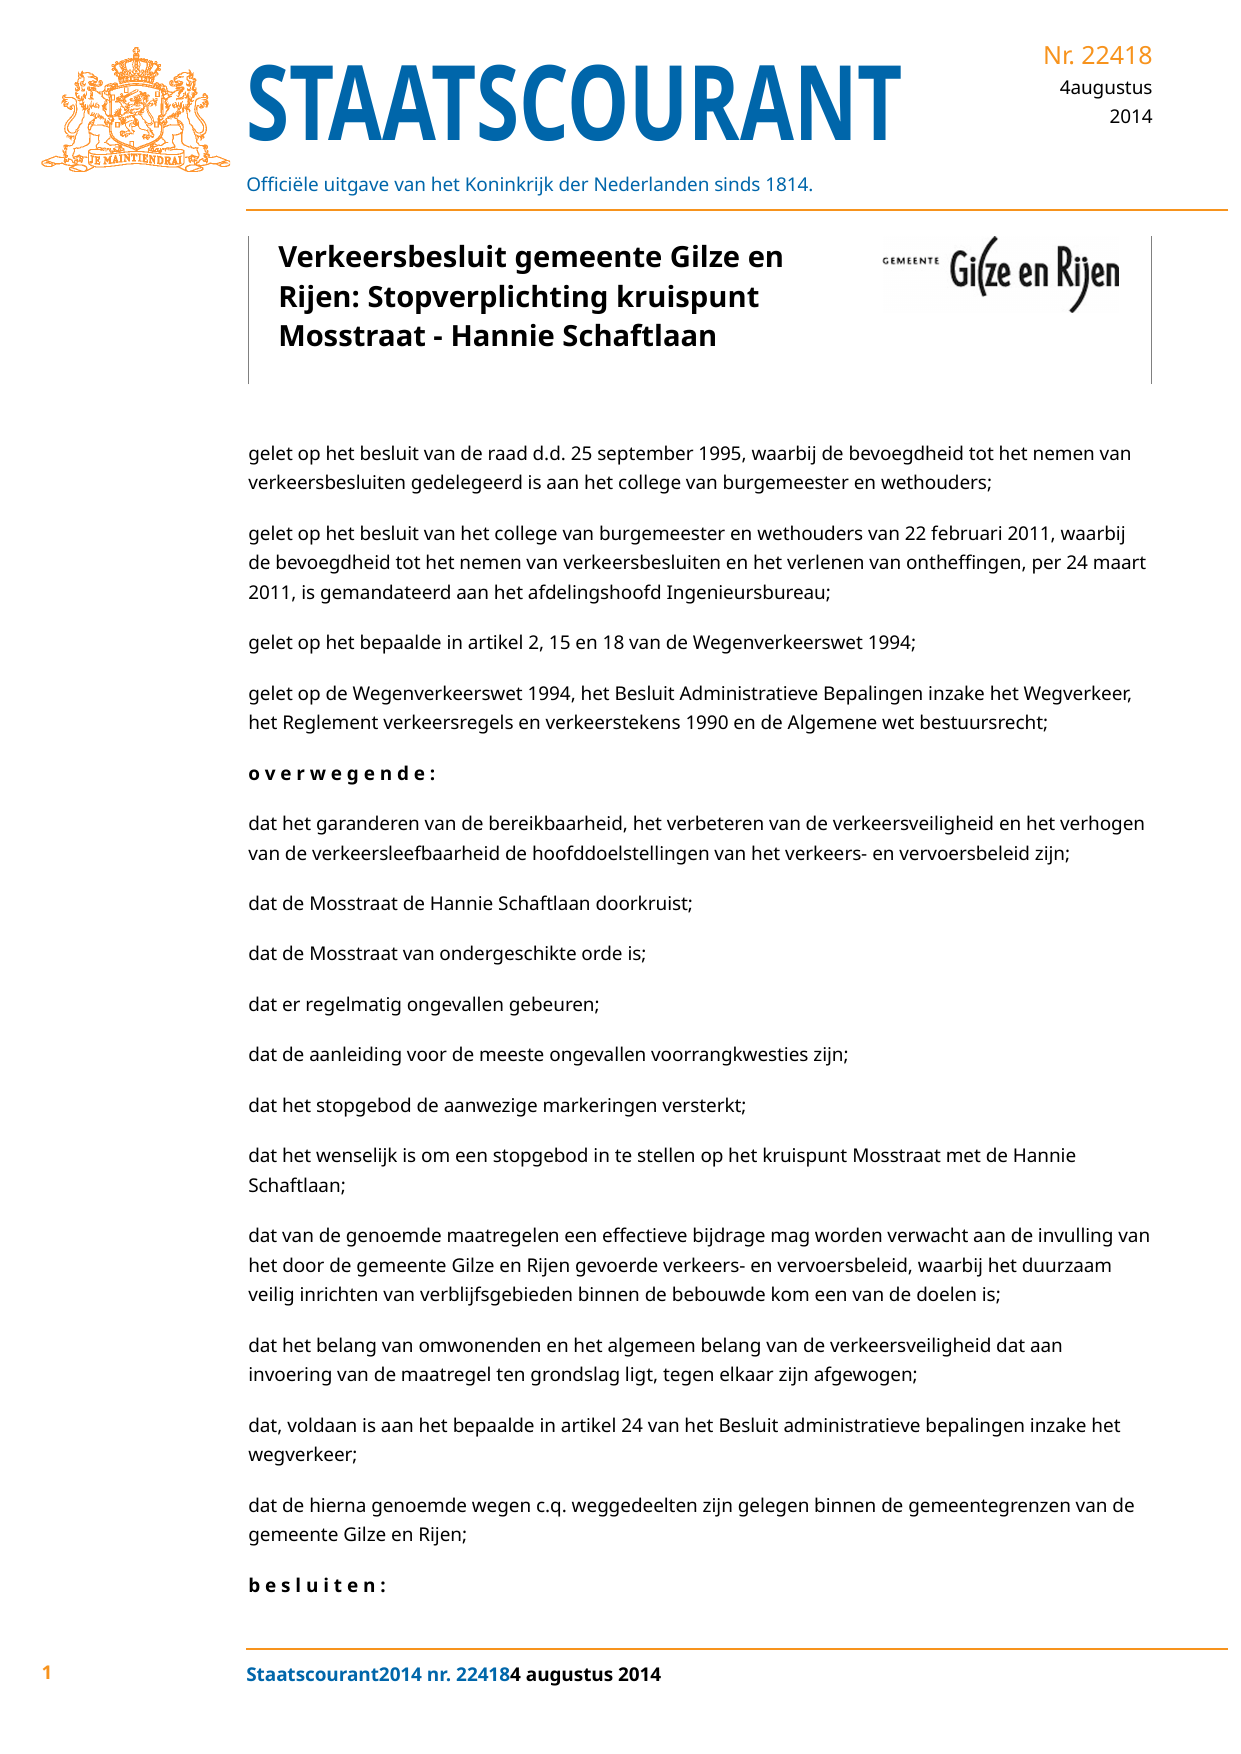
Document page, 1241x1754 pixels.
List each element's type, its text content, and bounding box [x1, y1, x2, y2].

table_header [850, 236, 1151, 384]
picture [41, 47, 231, 172]
text dat het belang van omwonenden en het algemeen belang van de verkeersveiligheid dat aan invoering van de maatregel ten grondslag ligt, tegen elkaar zijn afgewogen; [248, 1332, 1152, 1387]
text dat er regelmatig ongevallen gebeuren; [248, 991, 1152, 1017]
text dat de aanleiding voor de meeste ongevallen voorrangkwesties zijn; [248, 1041, 1152, 1067]
text dat, voldaan is aan het bepaalde in artikel 24 van het Besluit administratieve bepalingen inzake het wegverkeer; [248, 1412, 1152, 1467]
text dat de Mosstraat van ondergeschikte orde is; [248, 941, 1152, 966]
text gelet op de Wegenverkeerswet 1994, het Besluit Administratieve Bepalingen inzake het Wegverkeer, het Reglement verkeersregels en verkeerstekens 1990 en de Algemene wet bestuursrecht; [248, 680, 1152, 735]
table_header Verkeersbesluit gemeente Gilze en Rijen: Stopverplichting kruispunt Mosstraat - Hannie Schaftlaan [249, 236, 850, 384]
text gelet op het besluit van de raad d.d. 25 september 1995, waarbij de bevoegdheid tot het nemen van verkeersbesluiten gedelegeerd is aan het college van burgemeester en wethouders; [248, 440, 1152, 495]
text dat van de genoemde maatregelen een effectieve bijdrage mag worden verwacht aan de invulling van het door de gemeente Gilze en Rijen gevoerde verkeers- en vervoersbeleid, waarbij het duurzaam veilig inrichten van verblijfsgebieden binnen de bebouwde kom een van de doelen is; [248, 1222, 1152, 1307]
picture [882, 236, 1119, 313]
text gelet op het besluit van het college van burgemeester en wethouders van 22 februari 2011, waarbij de bevoegdheid tot het nemen van verkeersbesluiten en het verlenen van ontheffingen, per 24 maart 2011, is gemandateerd aan het afdelingshoofd Ingenieursbureau; [248, 520, 1152, 604]
text dat de Mosstraat de Hannie Schaftlaan doorkruist; [248, 890, 1152, 916]
text b e s l u i t e n : [248, 1572, 1152, 1597]
text dat het wenselijk is om een stopgebod in te stellen op het kruispunt Mosstraat met de Hannie Schaftlaan; [248, 1142, 1152, 1197]
text dat het stopgebod de aanwezige markeringen versterkt; [248, 1092, 1152, 1117]
text dat het garanderen van de bereikbaarheid, het verbeteren van de verkeersveiligheid en het verhogen van de verkeersleefbaarheid de hoofddoelstellingen van het verkeers- en vervoersbeleid zijn; [248, 810, 1152, 865]
text gelet op het bepaalde in artikel 2, 15 en 18 van de Wegenverkeerswet 1994; [248, 629, 1152, 655]
text o v e r w e g e n d e : [248, 760, 1152, 785]
text dat de hierna genoemde wegen c.q. weggedeelten zijn gelegen binnen de gemeentegrenzen van de gemeente Gilze en Rijen; [248, 1492, 1152, 1547]
